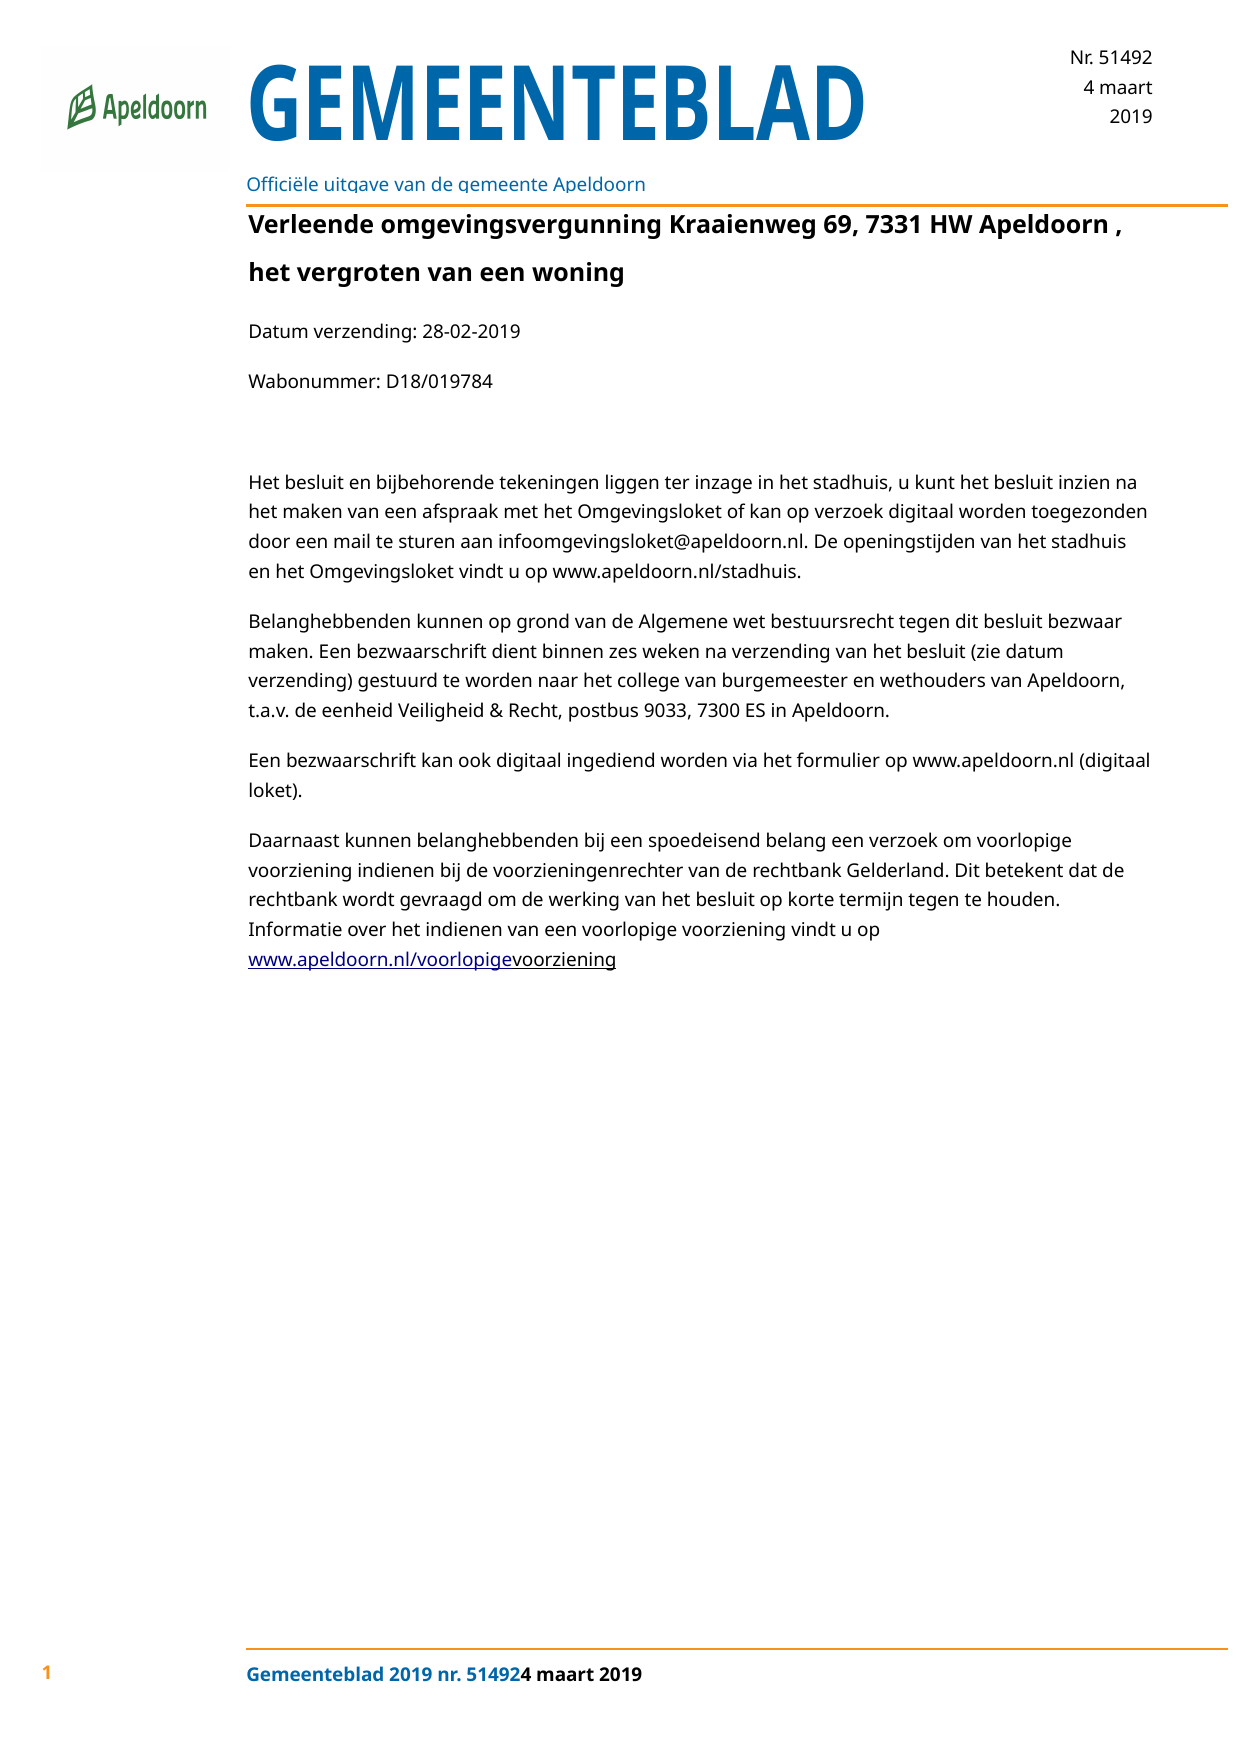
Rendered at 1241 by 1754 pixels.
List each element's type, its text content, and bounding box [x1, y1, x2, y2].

picture [41, 47, 231, 172]
text Daarnaast kunnen belanghebbenden bij een spoedeisend belang een verzoek om voorlopige voorziening indienen bij de voorzieningenrechter van de rechtbank Gelderland. Dit betekent dat de rechtbank wordt gevraagd om de werking van het besluit op korte termijn tegen te houden. Informatie over het indienen van een voorlopige voorziening vindt u op www.apeldoorn.nl/voorlopigevoorziening [248, 827, 1152, 972]
text Wabonummer: D18/019784 [248, 368, 1152, 394]
text Verleende omgevingsvergunning Kraaienweg 69, 7331 HW Apeldoorn , het vergroten van een woning [248, 207, 1152, 288]
text Het besluit en bijbehorende tekeningen liggen ter inzage in het stadhuis, u kunt het besluit inzien na het maken van een afspraak met het Omgevingsloket of kan op verzoek digitaal worden toegezonden door een mail te sturen aan infoomgevingsloket@apeldoorn.nl. De openingstijden van het stadhuis en het Omgevingsloket vindt u op www.apeldoorn.nl/stadhuis. [248, 469, 1152, 584]
text Een bezwaarschrift kan ook digitaal ingediend worden via het formulier op www.apeldoorn.nl (digitaal loket). [248, 747, 1152, 803]
text Datum verzending: 28-02-2019 [248, 318, 1152, 344]
text Belanghebbenden kunnen op grond van de Algemene wet bestuursrecht tegen dit besluit bezwaar maken. Een bezwaarschrift dient binnen zes weken na verzending van het besluit (zie datum verzending) gestuurd te worden naar het college van burgemeester en wethouders van Apeldoorn, t.a.v. de eenheid Veiligheid & Recht, postbus 9033, 7300 ES in Apeldoorn. [248, 608, 1152, 723]
